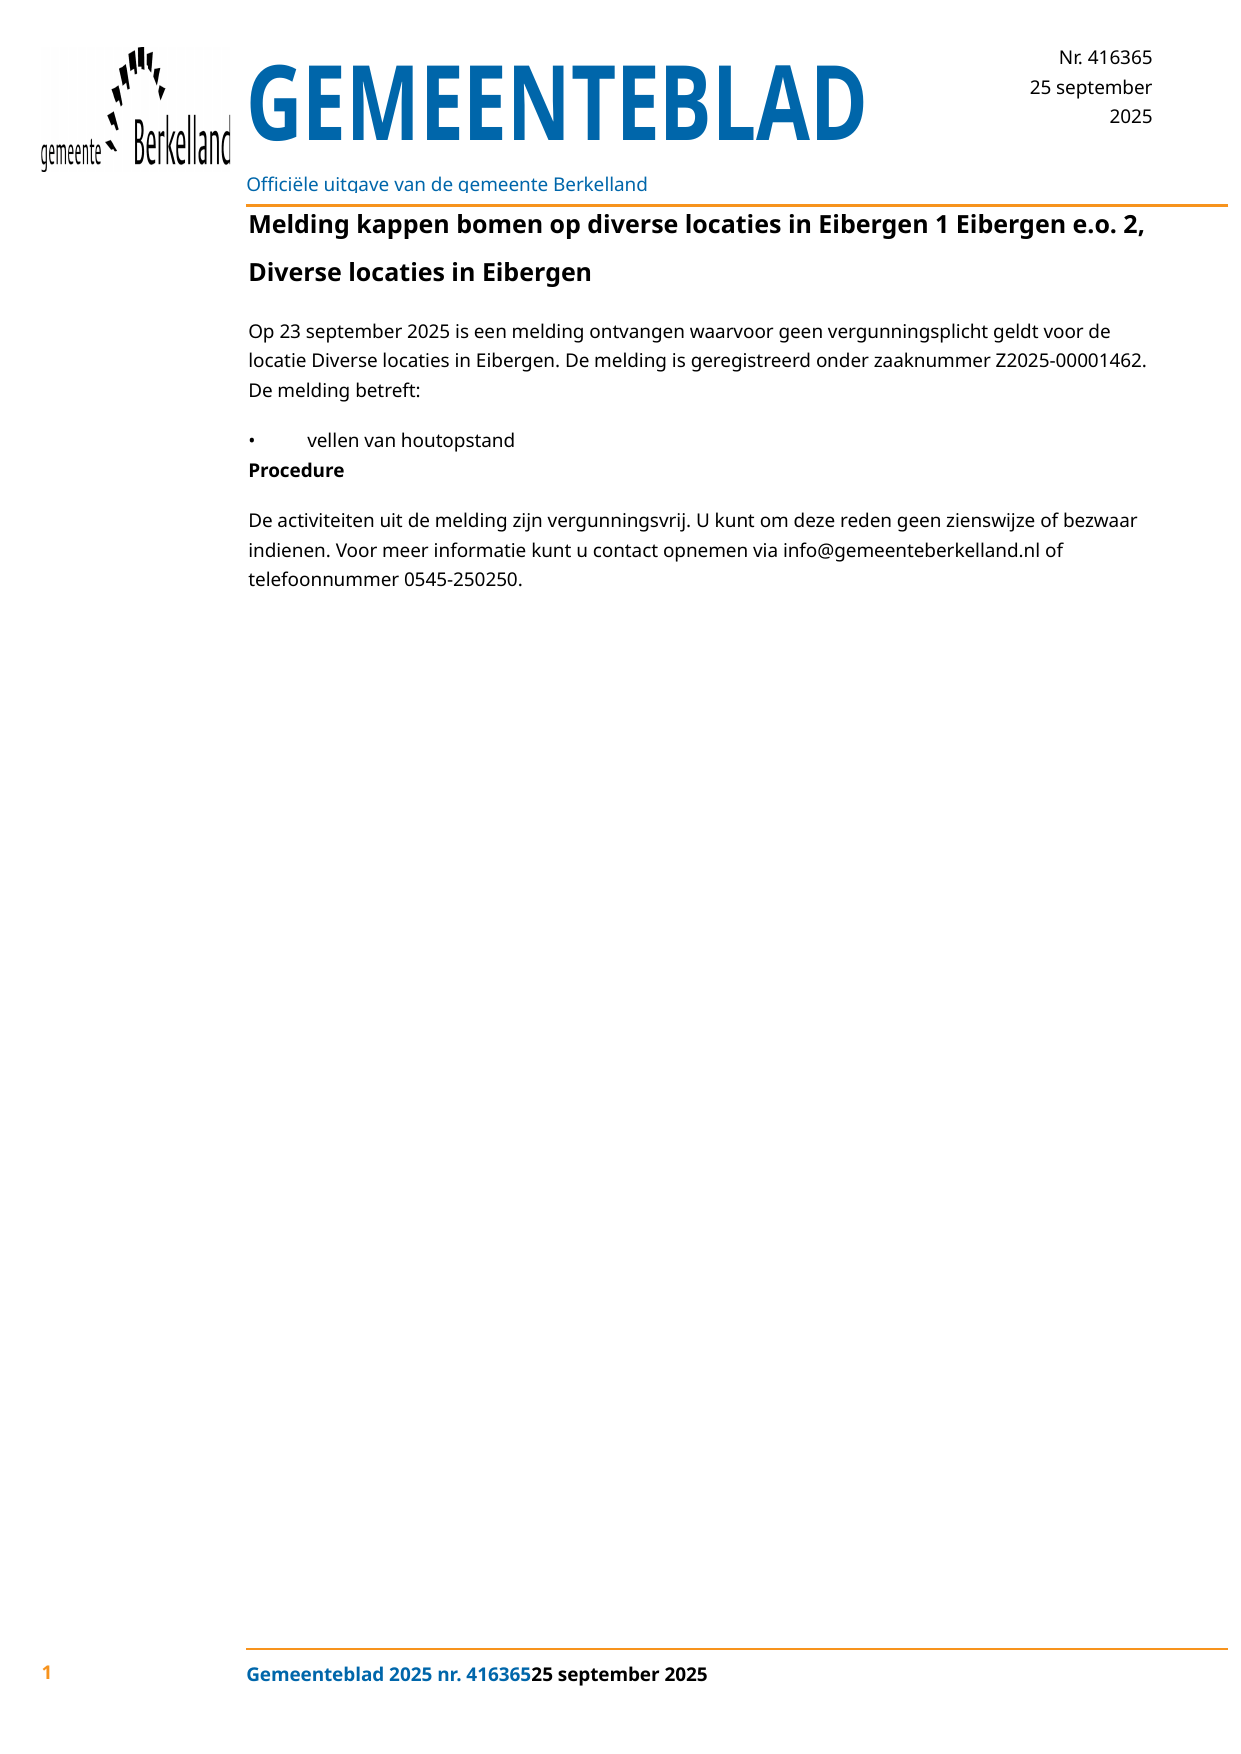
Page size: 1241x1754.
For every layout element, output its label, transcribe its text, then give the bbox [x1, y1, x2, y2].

text Melding kappen bomen op diverse locaties in Eibergen 1 Eibergen e.o. 2, Diverse locaties in Eibergen [248, 207, 1152, 288]
picture [41, 47, 231, 172]
text Op 23 september 2025 is een melding ontvangen waarvoor geen vergunningsplicht geldt voor de locatie Diverse locaties in Eibergen. De melding is geregistreerd onder zaaknummer Z2025-00001462. De melding betreft: [248, 318, 1152, 403]
list vellen van houtopstand [248, 427, 1152, 453]
text Procedure [248, 457, 1152, 483]
text De activiteiten uit de melding zijn vergunningsvrij. U kunt om deze reden geen zienswijze of bezwaar indienen. Voor meer informatie kunt u contact opnemen via info@gemeenteberkelland.nl of telefoonnummer 0545-250250. [248, 507, 1152, 592]
